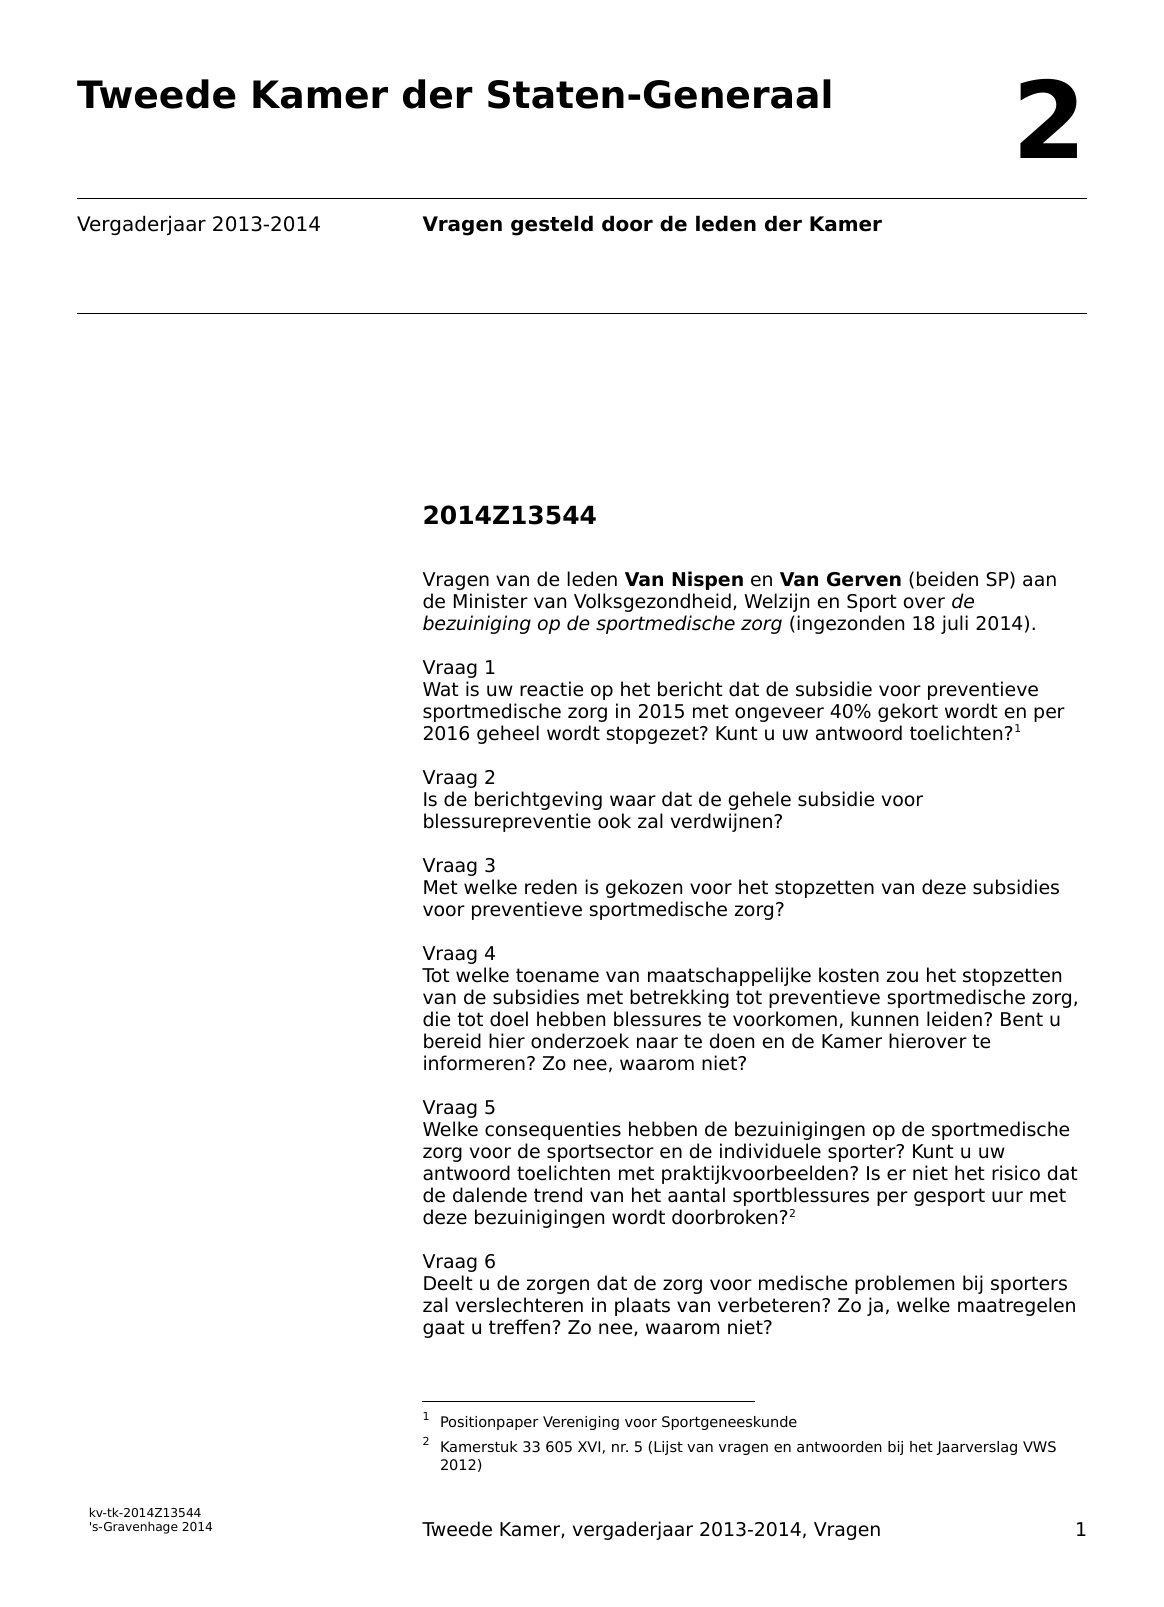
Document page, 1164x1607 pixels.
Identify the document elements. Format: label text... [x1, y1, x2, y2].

text Vragen van de leden Van Nispen en Van Gerven (beiden SP) aan de Minister van Volksgezondheid, Welzijn en Sport over de bezuiniging op de sportmedische zorg (ingezonden 18 juli 2014). [422, 569, 1087, 635]
text Deelt u de zorgen dat de zorg voor medische problemen bij sporters zal verslechteren in plaats van verbeteren? Zo ja, welke maatregelen gaat u treffen? Zo nee, waarom niet? [422, 1273, 1087, 1339]
text Vraag 5 [422, 1097, 1087, 1119]
table_cell Vragen gesteld door de leden der Kamer [422, 199, 1087, 313]
text Vraag 3 [422, 855, 1087, 877]
text Vraag 6 [422, 1251, 1087, 1273]
text Welke consequenties hebben de bezuinigingen op de sportmedische zorg voor de sportsector en de individuele sporter? Kunt u uw antwoord toelichten met praktijkvoorbeelden? Is er niet het risico dat de dalende trend van het aantal sportblessures per gesport uur met deze bezuinigingen wordt doorbroken? [422, 1119, 1087, 1229]
text Vraag 1 [422, 657, 1087, 679]
table_cell Vergaderjaar 2013-2014 [77, 199, 422, 313]
text Vraag 4 [422, 943, 1087, 965]
text Met welke reden is gekozen voor het stopzetten van deze subsidies voor preventieve sportmedische zorg? [422, 877, 1087, 921]
text Tot welke toename van maatschappelijke kosten zou het stopzetten van de subsidies met betrekking tot preventieve sportmedische zorg, die tot doel hebben blessures te voorkomen, kunnen leiden? Bent u bereid hier onderzoek naar te doen en de Kamer hierover te informeren? Zo nee, waarom niet? [422, 965, 1087, 1075]
text Kamerstuk 33 605 XVI, nr. 5 (Lijst van vragen en antwoorden bij het Jaarverslag VWS 2012) [422, 1435, 1087, 1474]
text Wat is uw reactie op het bericht dat de subsidie voor preventieve sportmedische zorg in 2015 met ongeveer 40% gekort wordt en per 2016 geheel wordt stopgezet? Kunt u uw antwoord toelichten? [422, 679, 1087, 745]
text Vraag 2 [422, 767, 1087, 789]
text Is de berichtgeving waar dat de gehele subsidie voor blessurepreventie ook zal verdwijnen? [422, 789, 1087, 833]
text 's-Gravenhage 2014 [88, 1520, 323, 1534]
text 2014Z13544 [422, 501, 1087, 531]
text Positionpaper Vereniging voor Sportgeneeskunde [422, 1410, 1087, 1432]
text kv-tk-2014Z13544 [88, 1506, 323, 1520]
table_header 2 [886, 59, 1087, 198]
table_header Tweede Kamer der Staten-Generaal [77, 59, 886, 198]
